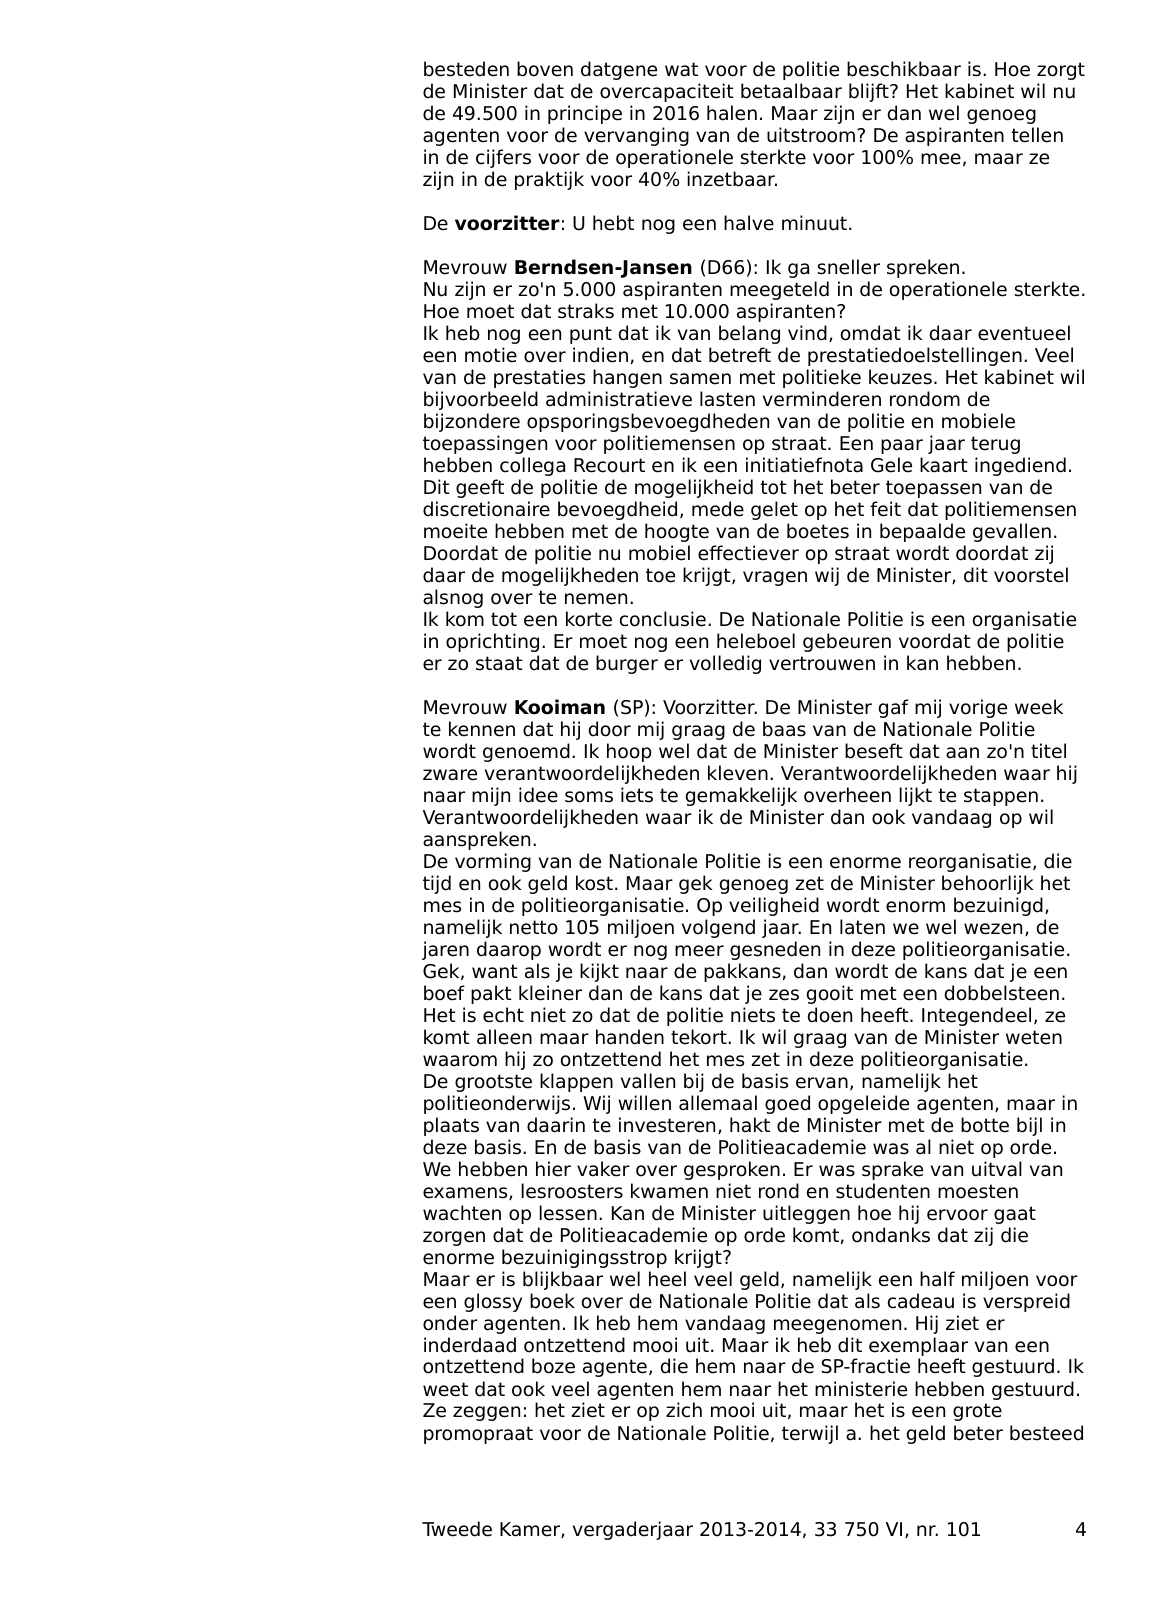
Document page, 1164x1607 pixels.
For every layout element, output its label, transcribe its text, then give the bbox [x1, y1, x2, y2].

text Nu zijn er zo'n 5.000 aspiranten meegeteld in de operationele sterkte. Hoe moet dat straks met 10.000 aspiranten? [422, 279, 1087, 323]
text De grootste klappen vallen bij de basis ervan, namelijk het politieonderwijs. Wij willen allemaal goed opgeleide agenten, maar in plaats van daarin te investeren, hakt de Minister met de botte bijl in deze basis. En de basis van de Politieacademie was al niet op orde. We hebben hier vaker over gesproken. Er was sprake van uitval van examens, lesroosters kwamen niet rond en studenten moesten wachten op lessen. Kan de Minister uitleggen hoe hij ervoor gaat zorgen dat de Politieacademie op orde komt, ondanks dat zij die enorme bezuinigingsstrop krijgt? [422, 1071, 1087, 1268]
text Maar er is blijkbaar wel heel veel geld, namelijk een half miljoen voor een glossy boek over de Nationale Politie dat als cadeau is verspreid onder agenten. Ik heb hem vandaag meegenomen. Hij ziet er inderdaad ontzettend mooi uit. Maar ik heb dit exemplaar van een ontzettend boze agente, die hem naar de SP-fractie heeft gestuurd. Ik weet dat ook veel agenten hem naar het ministerie hebben gestuurd. Ze zeggen: het ziet er op zich mooi uit, maar het is een grote promopraat voor de Nationale Politie, terwijl a. het geld beter besteed [422, 1268, 1087, 1444]
text De voorzitter: U hebt nog een halve minuut. [422, 213, 1087, 235]
text De vorming van de Nationale Politie is een enorme reorganisatie, die tijd en ook geld kost. Maar gek genoeg zet de Minister behoorlijk het mes in de politieorganisatie. Op veiligheid wordt enorm bezuinigd, namelijk netto 105 miljoen volgend jaar. En laten we wel wezen, de jaren daarop wordt er nog meer gesneden in deze politieorganisatie. Gek, want als je kijkt naar de pakkans, dan wordt de kans dat je een boef pakt kleiner dan de kans dat je zes gooit met een dobbelsteen. Het is echt niet zo dat de politie niets te doen heeft. Integendeel, ze komt alleen maar handen tekort. Ik wil graag van de Minister weten waarom hij zo ontzettend het mes zet in deze politieorganisatie. [422, 851, 1087, 1071]
text Mevrouw Berndsen-Jansen (D66): Ik ga sneller spreken. [422, 257, 1087, 279]
text besteden boven datgene wat voor de politie beschikbaar is. Hoe zorgt de Minister dat de overcapaciteit betaalbaar blijft? Het kabinet wil nu de 49.500 in principe in 2016 halen. Maar zijn er dan wel genoeg agenten voor de vervanging van de uitstroom? De aspiranten tellen in de cijfers voor de operationele sterkte voor 100% mee, maar ze zijn in de praktijk voor 40% inzetbaar. [422, 59, 1087, 191]
text Ik kom tot een korte conclusie. De Nationale Politie is een organisatie in oprichting. Er moet nog een heleboel gebeuren voordat de politie er zo staat dat de burger er volledig vertrouwen in kan hebben. [422, 609, 1087, 675]
text Mevrouw Kooiman (SP): Voorzitter. De Minister gaf mij vorige week te kennen dat hij door mij graag de baas van de Nationale Politie wordt genoemd. Ik hoop wel dat de Minister beseft dat aan zo'n titel zware verantwoordelijkheden kleven. Verantwoordelijkheden waar hij naar mijn idee soms iets te gemakkelijk overheen lijkt te stappen. Verantwoordelijkheden waar ik de Minister dan ook vandaag op wil aanspreken. [422, 697, 1087, 851]
text Ik heb nog een punt dat ik van belang vind, omdat ik daar eventueel een motie over indien, en dat betreft de prestatiedoelstellingen. Veel van de prestaties hangen samen met politieke keuzes. Het kabinet wil bijvoorbeeld administratieve lasten verminderen rondom de bijzondere opsporingsbevoegdheden van de politie en mobiele toepassingen voor politiemensen op straat. Een paar jaar terug hebben collega Recourt en ik een initiatiefnota Gele kaart ingediend. Dit geeft de politie de mogelijkheid tot het beter toepassen van de discretionaire bevoegdheid, mede gelet op het feit dat politiemensen moeite hebben met de hoogte van de boetes in bepaalde gevallen. Doordat de politie nu mobiel effectiever op straat wordt doordat zij daar de mogelijkheden toe krijgt, vragen wij de Minister, dit voorstel alsnog over te nemen. [422, 323, 1087, 609]
